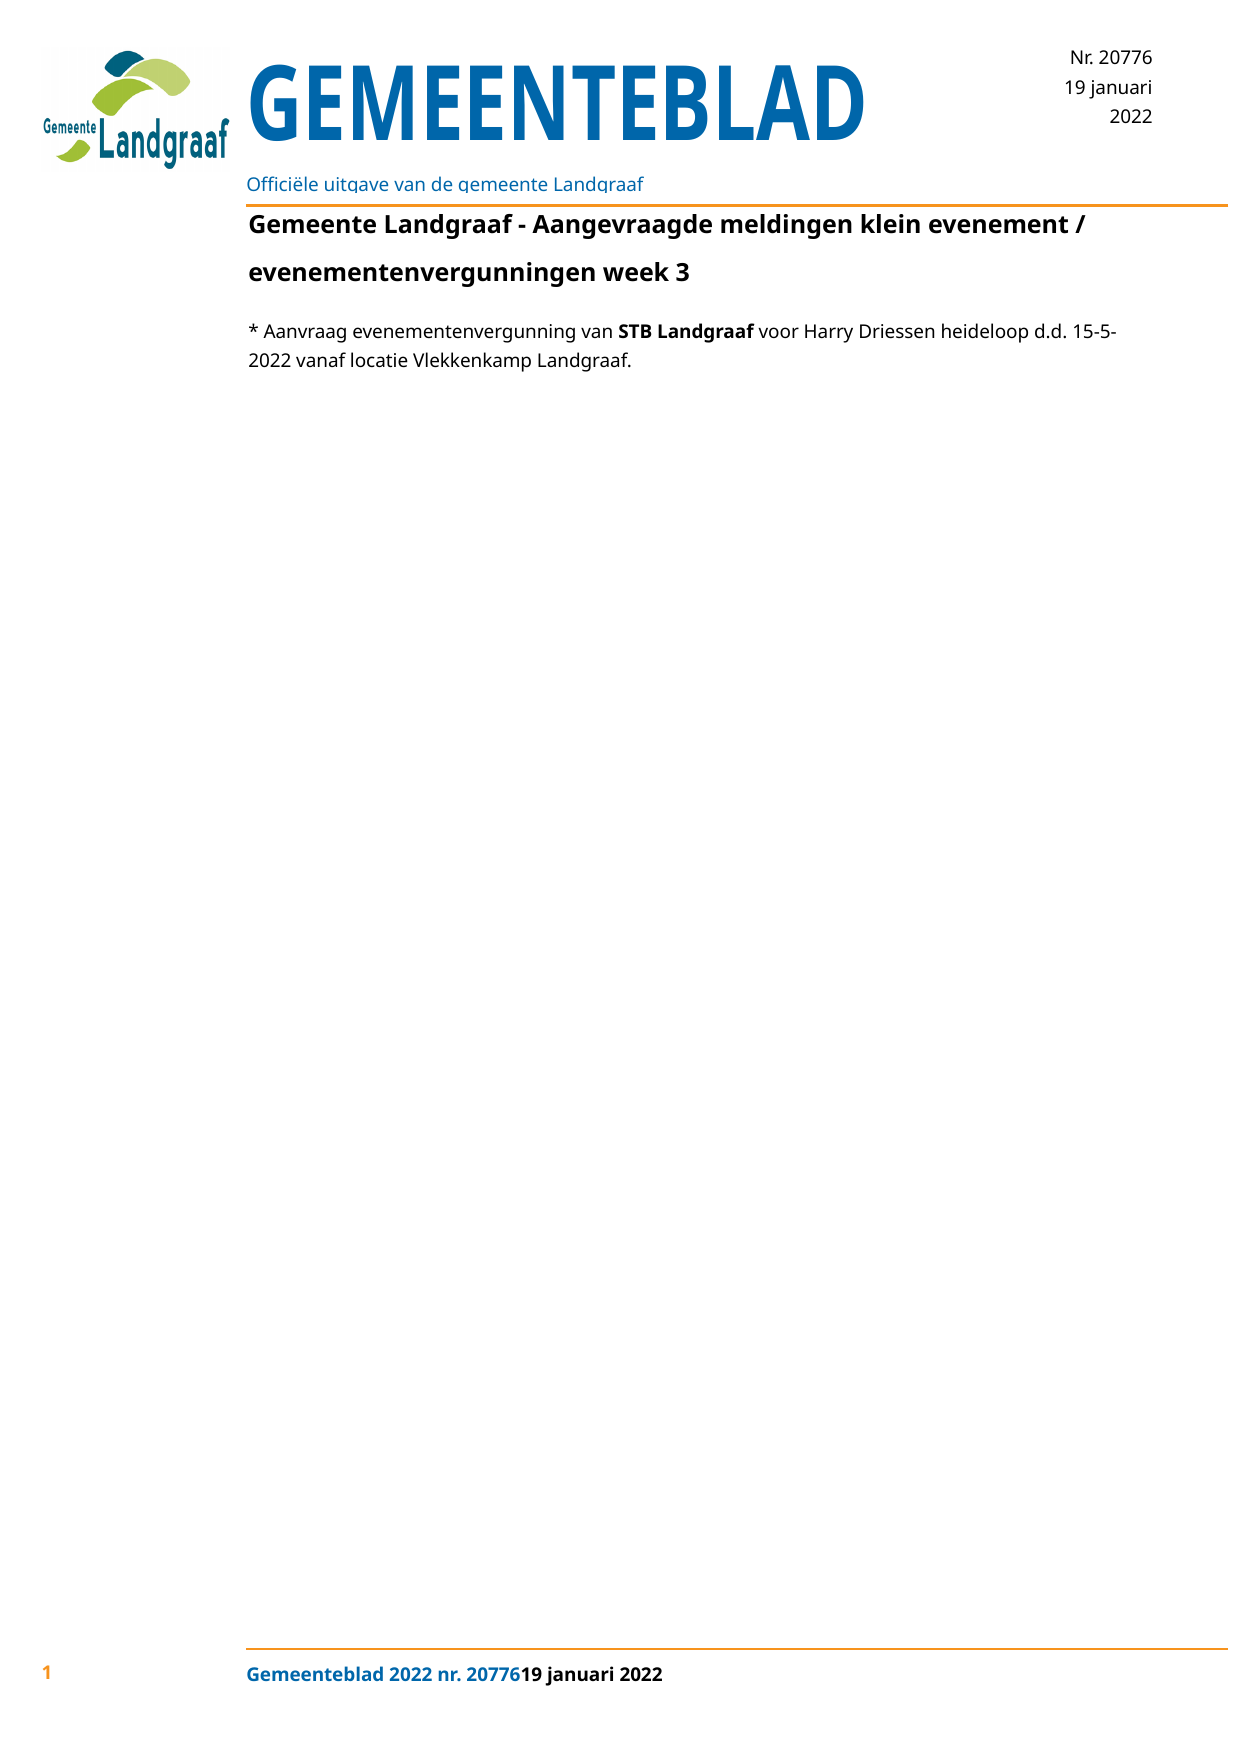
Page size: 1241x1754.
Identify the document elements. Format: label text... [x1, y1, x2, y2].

text * Aanvraag evenementenvergunning van STB Landgraaf voor Harry Driessen heideloop d.d. 15-5-2022 vanaf locatie Vlekkenkamp Landgraaf. [248, 318, 1152, 373]
text Gemeente Landgraaf - Aangevraagde meldingen klein evenement / evenementenvergunningen week 3 [248, 207, 1152, 288]
picture [41, 47, 231, 172]
